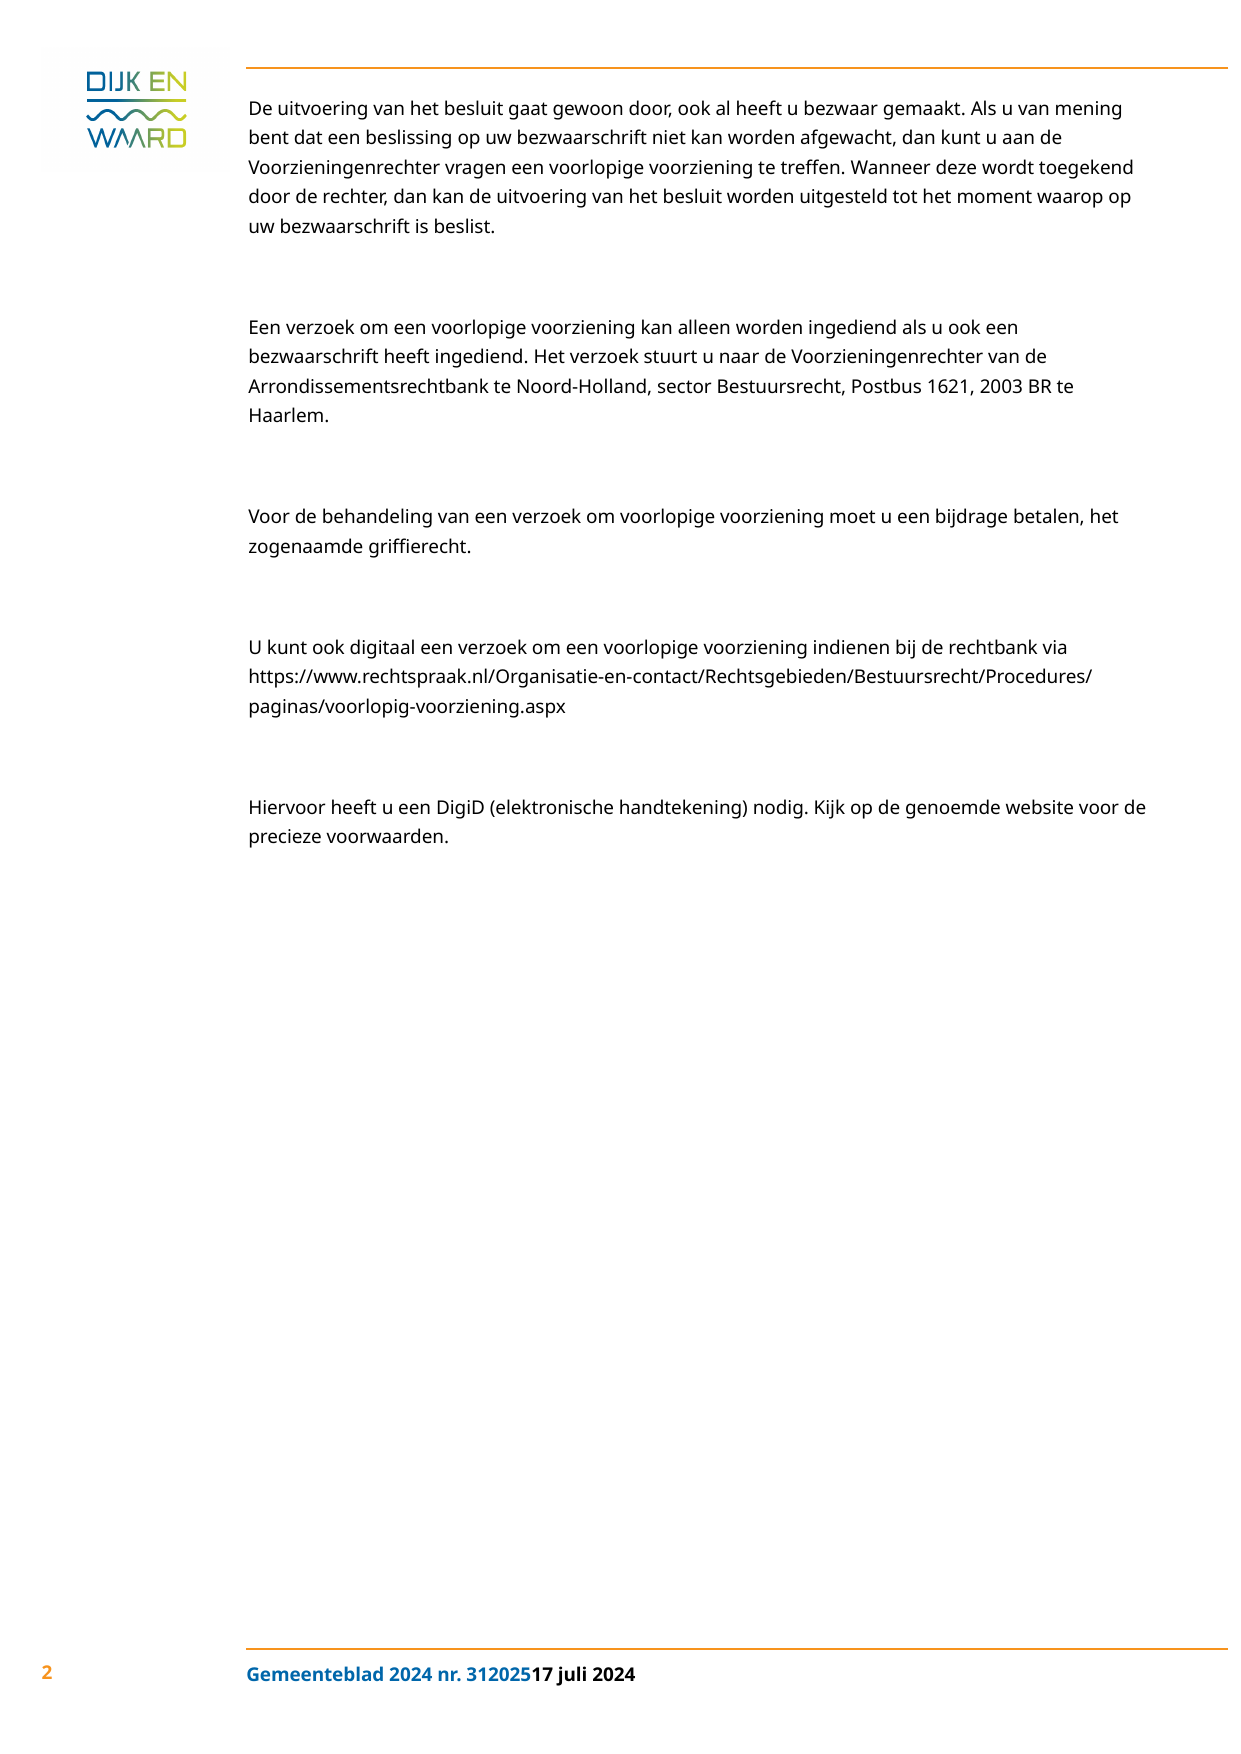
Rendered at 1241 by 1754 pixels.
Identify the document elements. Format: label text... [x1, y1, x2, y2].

text Hiervoor heeft u een DigiD (elektronische handtekening) nodig. Kijk op de genoemde website voor de precieze voorwaarden. [248, 794, 1152, 849]
text U kunt ook digitaal een verzoek om een voorlopige voorziening indienen bij de rechtbank via https://www.rechtspraak.nl/Organisatie-en-contact/Rechtsgebieden/Bestuursrecht/Procedures/paginas/voorlopig-voorziening.aspx [248, 634, 1152, 719]
picture [41, 47, 231, 172]
text Voor de behandeling van een verzoek om voorlopige voorziening moet u een bijdrage betalen, het zogenaamde griffierecht. [248, 503, 1152, 559]
text Een verzoek om een voorlopige voorziening kan alleen worden ingediend als u ook een bezwaarschrift heeft ingediend. Het verzoek stuurt u naar de Voorzieningenrechter van de Arrondissementsrechtbank te Noord-Holland, sector Bestuursrecht, Postbus 1621, 2003 BR te Haarlem. [248, 314, 1152, 428]
text De uitvoering van het besluit gaat gewoon door, ook al heeft u bezwaar gemaakt. Als u van mening bent dat een beslissing op uw bezwaarschrift niet kan worden afgewacht, dan kunt u aan de Voorzieningenrechter vragen een voorlopige voorziening te treffen. Wanneer deze wordt toegekend door de rechter, dan kan de uitvoering van het besluit worden uitgesteld tot het moment waarop op uw bezwaarschrift is beslist. [248, 95, 1152, 239]
